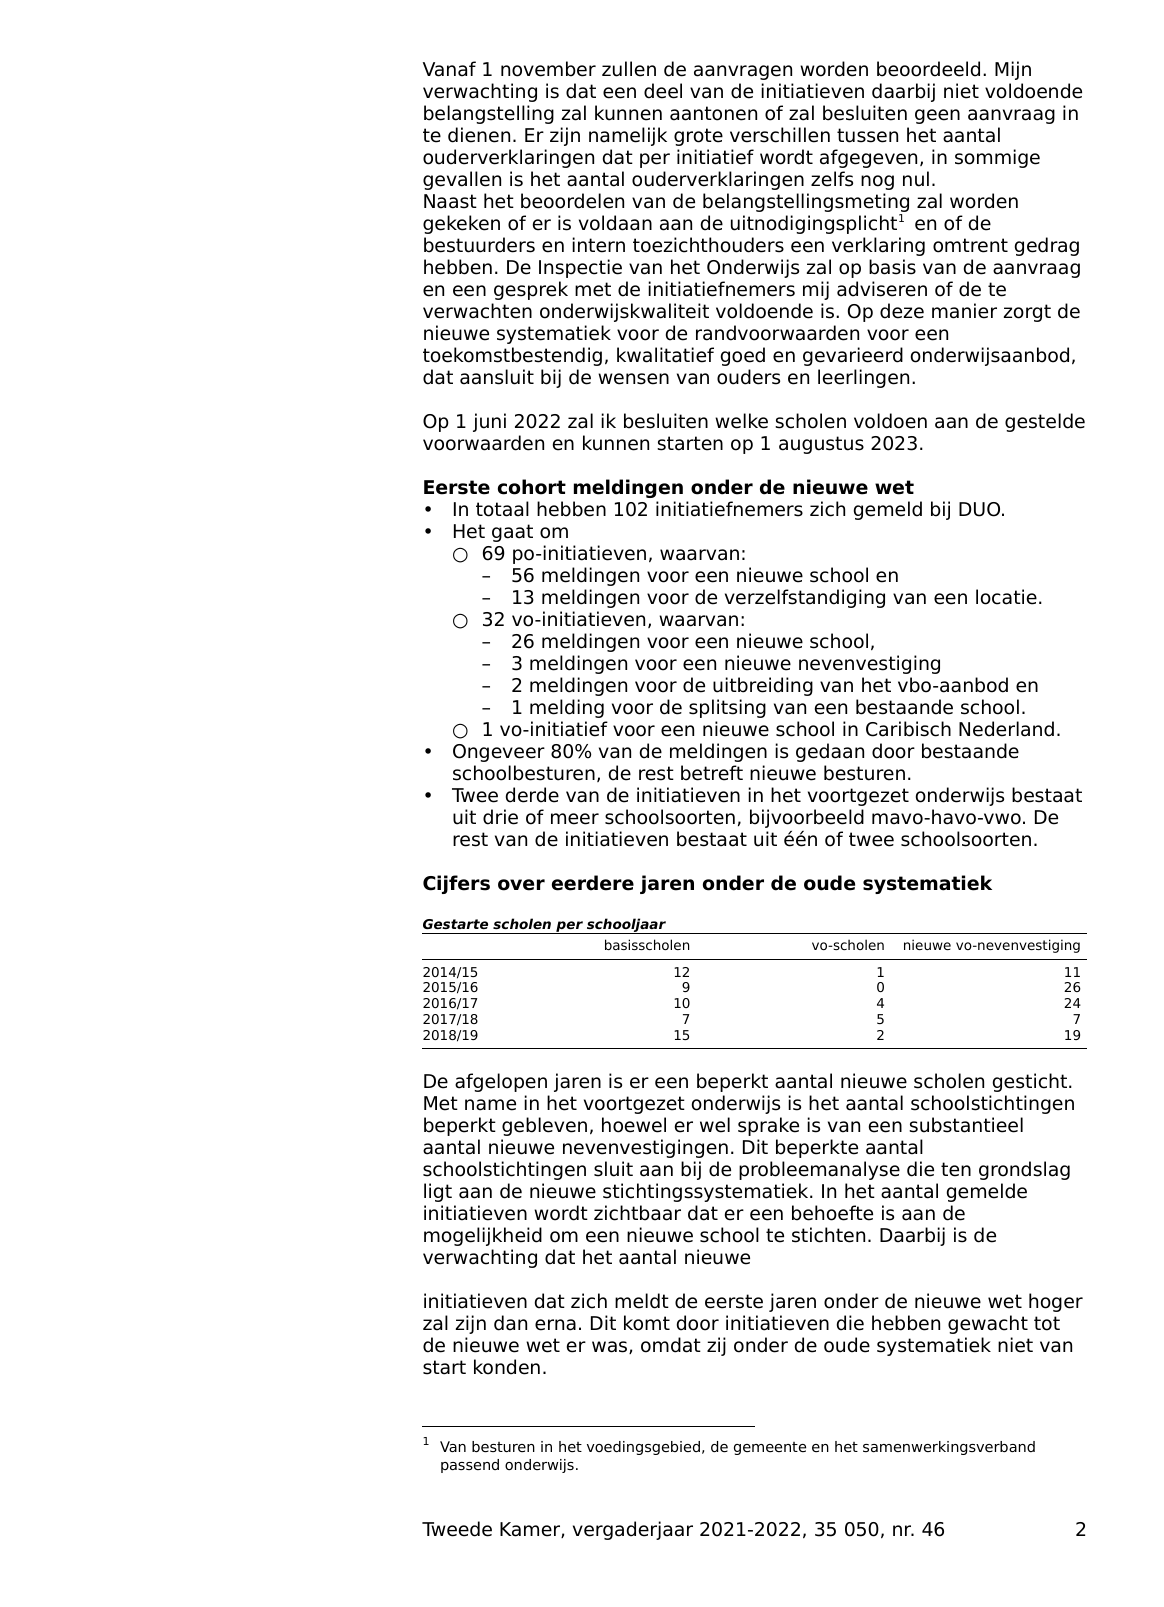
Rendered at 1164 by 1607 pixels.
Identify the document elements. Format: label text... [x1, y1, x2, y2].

text • Ongeveer 80% van de meldingen is gedaan door bestaande schoolbesturen, de rest betreft nieuwe besturen. [422, 741, 1087, 785]
table_cell 2 [696, 1027, 891, 1048]
text ○ 69 po-initiatieven, waarvan: [452, 543, 1087, 565]
subtitle Cijfers over eerdere jaren onder de oude systematiek [422, 873, 1087, 895]
text • Twee derde van de initiatieven in het voortgezet onderwijs bestaat uit drie of meer schoolsoorten, bijvoorbeeld mavo-havo-vwo. De rest van de initiatieven bestaat uit één of twee schoolsoorten. [422, 785, 1087, 851]
text initiatieven dat zich meldt de eerste jaren onder de nieuwe wet hoger zal zijn dan erna. Dit komt door initiatieven die hebben gewacht tot de nieuwe wet er was, omdat zij onder de oude systematiek niet van start konden. [422, 1291, 1087, 1379]
text – 2 meldingen voor de uitbreiding van het vbo-aanbod en [481, 675, 1087, 697]
text Op 1 juni 2022 zal ik besluiten welke scholen voldoen aan de gestelde voorwaarden en kunnen starten op 1 augustus 2023. [422, 411, 1087, 455]
table_cell 7 [501, 1012, 696, 1027]
table_cell 0 [696, 980, 891, 996]
table_cell 26 [891, 980, 1087, 996]
table_header Gestarte scholen per schooljaar [422, 917, 1087, 932]
text ○ 32 vo-initiatieven, waarvan: [452, 609, 1087, 631]
table_cell 2017/18 [422, 1012, 501, 1027]
table_cell 2014/15 [422, 960, 501, 980]
text – 56 meldingen voor een nieuwe school en [481, 565, 1087, 587]
table_cell 9 [501, 980, 696, 996]
table_cell 2018/19 [422, 1027, 501, 1048]
subtitle Eerste cohort meldingen onder de nieuwe wet [422, 477, 1087, 499]
table_cell vo-scholen [696, 934, 891, 959]
text – 3 meldingen voor een nieuwe nevenvestiging [481, 653, 1087, 675]
table_cell 7 [891, 1012, 1087, 1027]
table_cell 2015/16 [422, 980, 501, 996]
table_cell 5 [696, 1012, 891, 1027]
text – 13 meldingen voor de verzelfstandiging van een locatie. [481, 587, 1087, 609]
table_cell nieuwe vo-nevenvestiging [891, 934, 1087, 959]
table_cell 10 [501, 996, 696, 1012]
table_cell 4 [696, 996, 891, 1012]
text Van besturen in het voedingsgebied, de gemeente en het samenwerkingsverband passend onderwijs. [422, 1435, 1087, 1474]
table_cell basisscholen [501, 934, 696, 959]
table_cell 2016/17 [422, 996, 501, 1012]
text ○ 1 vo-initiatief voor een nieuwe school in Caribisch Nederland. [452, 719, 1087, 741]
text Naast het beoordelen van de belangstellingsmeting zal worden gekeken of er is voldaan aan de uitnodigingsplicht en of de bestuurders en intern toezichthouders een verklaring omtrent gedrag hebben. De Inspectie van het Onderwijs zal op basis van de aanvraag en een gesprek met de initiatiefnemers mij adviseren of de te verwachten onderwijskwaliteit voldoende is. Op deze manier zorgt de nieuwe systematiek voor de randvoorwaarden voor een toekomstbestendig, kwalitatief goed en gevarieerd onderwijsaanbod, dat aansluit bij de wensen van ouders en leerlingen. [422, 191, 1087, 389]
text De afgelopen jaren is er een beperkt aantal nieuwe scholen gesticht. Met name in het voortgezet onderwijs is het aantal schoolstichtingen beperkt gebleven, hoewel er wel sprake is van een substantieel aantal nieuwe nevenvestigingen. Dit beperkte aantal schoolstichtingen sluit aan bij de probleemanalyse die ten grondslag ligt aan de nieuwe stichtingssystematiek. In het aantal gemelde initiatieven wordt zichtbaar dat er een behoefte is aan de mogelijkheid om een nieuwe school te stichten. Daarbij is de verwachting dat het aantal nieuwe [422, 1071, 1087, 1269]
table_cell [422, 934, 501, 959]
table_cell 15 [501, 1027, 696, 1048]
table_cell 11 [891, 960, 1087, 980]
table_cell 12 [501, 960, 696, 980]
table_cell 1 [696, 960, 891, 980]
text Vanaf 1 november zullen de aanvragen worden beoordeeld. Mijn verwachting is dat een deel van de initiatieven daarbij niet voldoende belangstelling zal kunnen aantonen of zal besluiten geen aanvraag in te dienen. Er zijn namelijk grote verschillen tussen het aantal ouderverklaringen dat per initiatief wordt afgegeven, in sommige gevallen is het aantal ouderverklaringen zelfs nog nul. [422, 59, 1087, 191]
table_cell 24 [891, 996, 1087, 1012]
text • Het gaat om [422, 521, 1087, 543]
table_cell 19 [891, 1027, 1087, 1048]
text – 1 melding voor de splitsing van een bestaande school. [481, 697, 1087, 719]
text • In totaal hebben 102 initiatiefnemers zich gemeld bij DUO. [422, 499, 1087, 521]
text – 26 meldingen voor een nieuwe school, [481, 631, 1087, 653]
